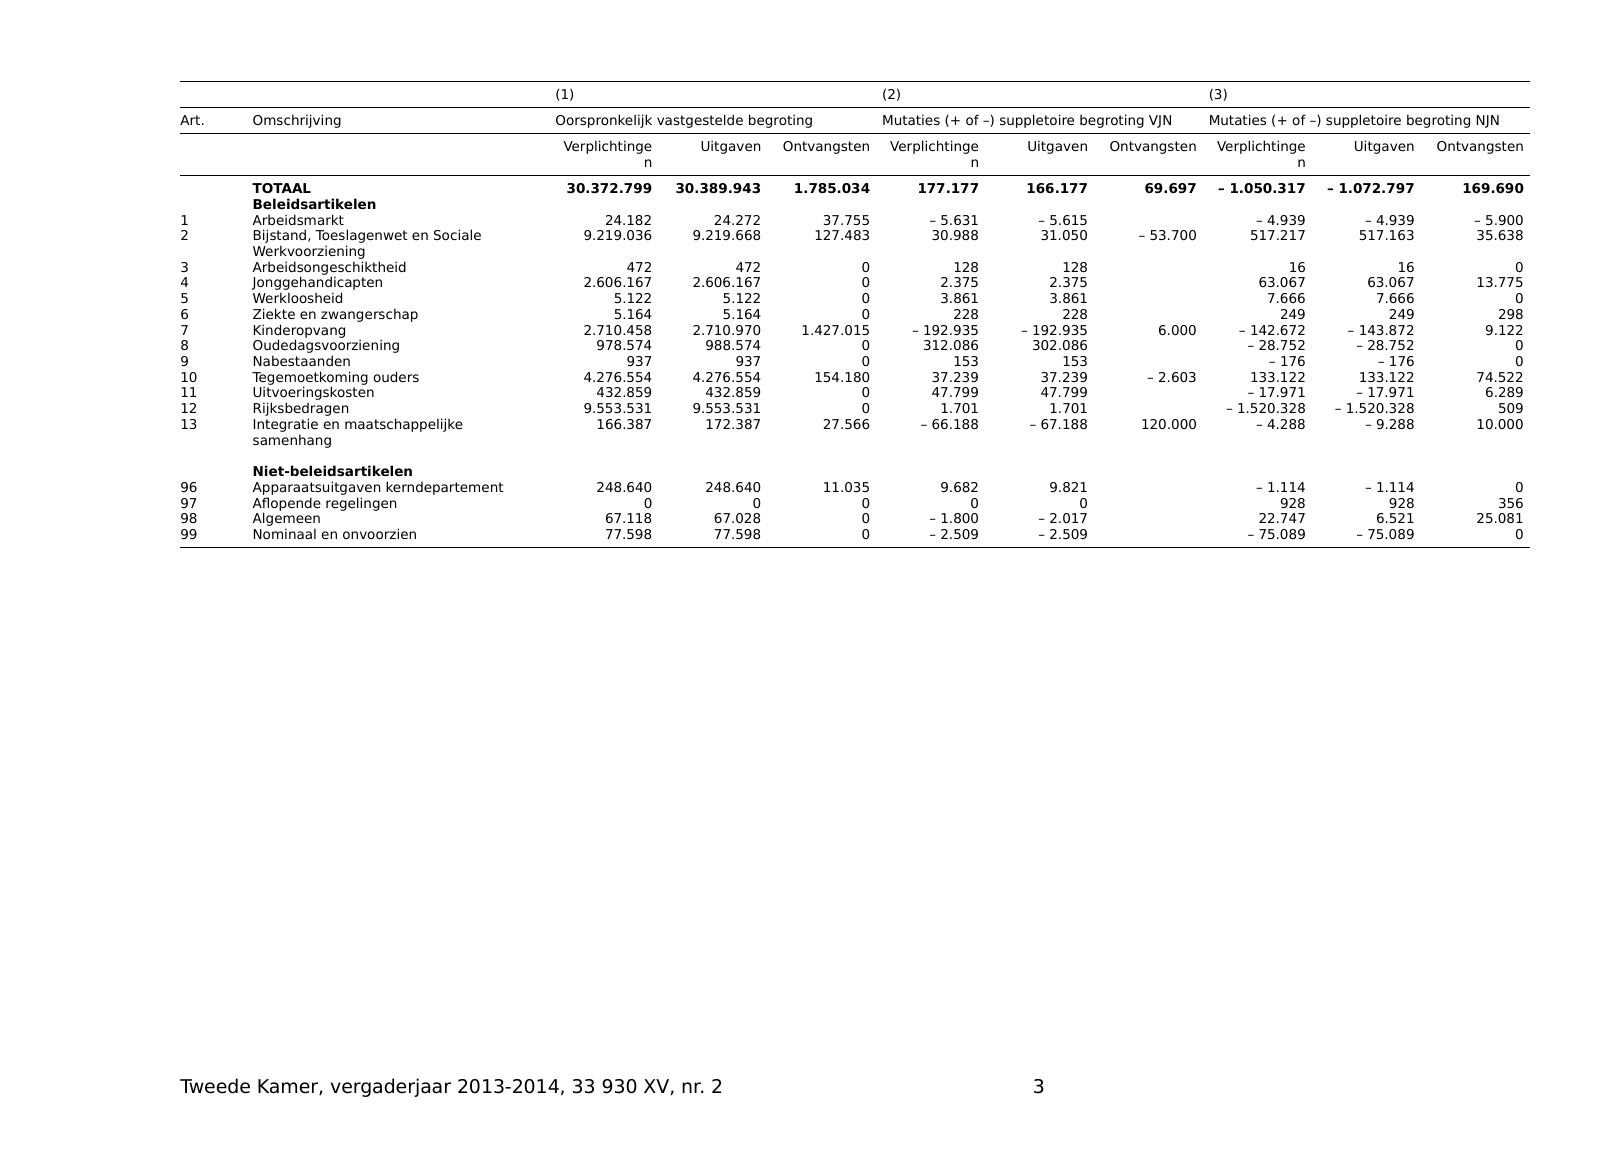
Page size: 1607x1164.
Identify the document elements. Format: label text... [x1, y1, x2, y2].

table_cell Werkloosheid [247, 291, 549, 307]
table_cell – 1.520.328 [1203, 401, 1311, 417]
table_cell [985, 244, 1094, 259]
table_cell 169.690 [1420, 176, 1529, 197]
table_cell 4 [180, 275, 247, 291]
table_cell Uitgaven [985, 134, 1094, 175]
table_cell 228 [985, 307, 1094, 322]
table_cell – 192.935 [985, 323, 1094, 338]
table_cell [1203, 197, 1311, 212]
table_cell 0 [767, 527, 876, 547]
table_cell 978.574 [549, 338, 658, 354]
table_cell 97 [180, 495, 247, 511]
table_cell [180, 134, 247, 175]
table_cell Niet-beleidsartikelen [247, 464, 549, 480]
table_cell 30.988 [876, 228, 985, 244]
table_cell – 5.615 [985, 212, 1094, 228]
table_cell [1094, 448, 1202, 464]
table_cell 3.861 [985, 291, 1094, 307]
table_cell – 75.089 [1311, 527, 1420, 547]
table_cell [1203, 448, 1311, 464]
table_cell 0 [767, 291, 876, 307]
table_cell 5 [180, 291, 247, 307]
table_cell 509 [1420, 401, 1529, 417]
table_cell 120.000 [1094, 417, 1202, 448]
table_cell – 2.509 [985, 527, 1094, 547]
table_cell 2.710.458 [549, 323, 658, 338]
table_cell 22.747 [1203, 511, 1311, 527]
table_cell [1094, 307, 1202, 322]
table_cell [180, 464, 247, 480]
table_cell 3 [180, 260, 247, 275]
table_cell [1094, 212, 1202, 228]
table_cell 10 [180, 370, 247, 385]
table_cell 9.219.668 [658, 228, 767, 244]
table_cell 6 [180, 307, 247, 322]
table_cell Omschrijving [247, 108, 549, 133]
table_cell 74.522 [1420, 370, 1529, 385]
table_cell 5.164 [658, 307, 767, 322]
table_cell 2.606.167 [658, 275, 767, 291]
table_cell Aflopende regelingen [247, 495, 549, 511]
table_cell 128 [985, 260, 1094, 275]
table_cell 298 [1420, 307, 1529, 322]
table_cell [1094, 464, 1202, 480]
table_cell Oudedagsvoorziening [247, 338, 549, 354]
table_cell 472 [658, 260, 767, 275]
table_cell 63.067 [1311, 275, 1420, 291]
table_cell 6.000 [1094, 323, 1202, 338]
table_cell 302.086 [985, 338, 1094, 354]
table_cell 9.553.531 [549, 401, 658, 417]
table_cell 1 [180, 212, 247, 228]
table_cell [658, 448, 767, 464]
table_cell [1203, 464, 1311, 480]
table_header (1) [549, 82, 876, 107]
table_cell 35.638 [1420, 228, 1529, 244]
table_cell 0 [767, 307, 876, 322]
table_cell 172.387 [658, 417, 767, 448]
table_cell 31.050 [985, 228, 1094, 244]
table_cell [1094, 260, 1202, 275]
table_cell [1094, 197, 1202, 212]
table_cell 11.035 [767, 480, 876, 495]
table_cell [1094, 244, 1202, 259]
table_cell 166.177 [985, 176, 1094, 197]
table_cell [767, 197, 876, 212]
table_cell 9.682 [876, 480, 985, 495]
table_cell 0 [658, 495, 767, 511]
table_cell 2.375 [876, 275, 985, 291]
table_cell 98 [180, 511, 247, 527]
table_cell 1.427.015 [767, 323, 876, 338]
table_cell [876, 464, 985, 480]
table_cell 96 [180, 480, 247, 495]
table_cell 2 [180, 228, 247, 244]
table_cell Mutaties (+ of –) suppletoire begroting VJN [876, 108, 1202, 133]
table_cell 2.375 [985, 275, 1094, 291]
table_cell 0 [1420, 260, 1529, 275]
table_cell – 1.520.328 [1311, 401, 1420, 417]
table_cell [1094, 291, 1202, 307]
table_cell 30.389.943 [658, 176, 767, 197]
table_cell 0 [1420, 480, 1529, 495]
table_cell Beleidsartikelen [247, 197, 549, 212]
table_cell – 2.509 [876, 527, 985, 547]
table_cell [1420, 197, 1529, 212]
table_cell Nominaal en onvoorzien [247, 527, 549, 547]
table_header [180, 82, 247, 107]
table_header (3) [1203, 82, 1529, 107]
table_cell [1311, 197, 1420, 212]
table_cell Ontvangsten [1420, 134, 1529, 175]
table_cell Algemeen [247, 511, 549, 527]
table_cell [1094, 338, 1202, 354]
table_cell 2.606.167 [549, 275, 658, 291]
table_cell 0 [767, 354, 876, 369]
table_cell 8 [180, 338, 247, 354]
table_cell 0 [1420, 527, 1529, 547]
table_cell 472 [549, 260, 658, 275]
table_cell Apparaatsuitgaven kerndepartement [247, 480, 549, 495]
table_cell [1094, 495, 1202, 511]
table_cell 7.666 [1203, 291, 1311, 307]
table_cell – 1.114 [1203, 480, 1311, 495]
table_cell [876, 244, 985, 259]
table_cell 77.598 [549, 527, 658, 547]
table_cell 13.775 [1420, 275, 1529, 291]
table_cell – 9.288 [1311, 417, 1420, 448]
table_cell 27.566 [767, 417, 876, 448]
table_cell 47.799 [876, 385, 985, 401]
table_cell – 4.288 [1203, 417, 1311, 448]
table_cell 249 [1203, 307, 1311, 322]
table_cell 153 [985, 354, 1094, 369]
table_cell – 142.672 [1203, 323, 1311, 338]
table_cell [247, 448, 549, 464]
table_cell [1094, 511, 1202, 527]
table_cell TOTAAL [247, 176, 549, 197]
table_cell 67.118 [549, 511, 658, 527]
table_header (2) [876, 82, 1202, 107]
table_cell [767, 244, 876, 259]
table_cell [1094, 480, 1202, 495]
table_cell [876, 448, 985, 464]
table_cell 12 [180, 401, 247, 417]
table_cell 0 [1420, 338, 1529, 354]
table_cell [549, 197, 658, 212]
table_cell [549, 448, 658, 464]
table_cell 988.574 [658, 338, 767, 354]
table_cell 1.701 [985, 401, 1094, 417]
table_cell – 5.900 [1420, 212, 1529, 228]
table_cell 47.799 [985, 385, 1094, 401]
table_cell Ziekte en zwangerschap [247, 307, 549, 322]
table_cell [1094, 385, 1202, 401]
table_cell 9.122 [1420, 323, 1529, 338]
table_cell 37.239 [876, 370, 985, 385]
table_cell [1203, 244, 1311, 259]
table_cell Ontvangsten [767, 134, 876, 175]
table_cell Verplichtingen [1203, 134, 1311, 175]
table_cell [767, 448, 876, 464]
table_cell [876, 197, 985, 212]
table_cell [658, 244, 767, 259]
table_cell 5.164 [549, 307, 658, 322]
table_cell – 5.631 [876, 212, 985, 228]
table_cell Nabestaanden [247, 354, 549, 369]
table_cell 517.163 [1311, 228, 1420, 244]
table_cell [180, 448, 247, 464]
table_cell 16 [1203, 260, 1311, 275]
table_cell [985, 464, 1094, 480]
table_cell – 28.752 [1311, 338, 1420, 354]
table_cell 77.598 [658, 527, 767, 547]
table_cell [1094, 354, 1202, 369]
table_cell Verplichtingen [876, 134, 985, 175]
table_cell 937 [549, 354, 658, 369]
table_cell 99 [180, 527, 247, 547]
table_cell 249 [1311, 307, 1420, 322]
table_cell 9.821 [985, 480, 1094, 495]
table_cell Jonggehandicapten [247, 275, 549, 291]
table_cell 0 [767, 385, 876, 401]
table_cell – 28.752 [1203, 338, 1311, 354]
table_cell [1311, 464, 1420, 480]
table_cell – 1.050.317 [1203, 176, 1311, 197]
table_cell 133.122 [1203, 370, 1311, 385]
table_cell – 2.603 [1094, 370, 1202, 385]
table_cell Uitgaven [1311, 134, 1420, 175]
table_cell 0 [767, 275, 876, 291]
table_cell Integratie en maatschappelijke samenhang [247, 417, 549, 448]
table_cell 0 [767, 401, 876, 417]
table_cell Mutaties (+ of –) suppletoire begroting NJN [1203, 108, 1529, 133]
table_cell 937 [658, 354, 767, 369]
table_cell 432.859 [658, 385, 767, 401]
table_cell 153 [876, 354, 985, 369]
table_cell Uitvoeringskosten [247, 385, 549, 401]
table_cell [985, 448, 1094, 464]
table_cell 128 [876, 260, 985, 275]
table_cell 0 [767, 495, 876, 511]
table_cell [549, 244, 658, 259]
table_cell [180, 244, 247, 259]
table_cell [1420, 244, 1529, 259]
table_cell Bijstand, Toeslagenwet en Sociale [247, 228, 549, 244]
table_cell – 67.188 [985, 417, 1094, 448]
table_cell 1.701 [876, 401, 985, 417]
table_cell [180, 176, 247, 197]
table_cell 133.122 [1311, 370, 1420, 385]
table_cell – 2.017 [985, 511, 1094, 527]
table_cell 4.276.554 [658, 370, 767, 385]
table_cell 356 [1420, 495, 1529, 511]
table_cell 13 [180, 417, 247, 448]
table_cell 37.755 [767, 212, 876, 228]
table_cell Uitgaven [658, 134, 767, 175]
table_cell 25.081 [1420, 511, 1529, 527]
table_cell 928 [1203, 495, 1311, 511]
table_cell Rijksbedragen [247, 401, 549, 417]
table_cell 6.521 [1311, 511, 1420, 527]
table_cell Ontvangsten [1094, 134, 1202, 175]
table_cell – 17.971 [1203, 385, 1311, 401]
table_cell – 143.872 [1311, 323, 1420, 338]
table_cell 3.861 [876, 291, 985, 307]
table_cell 166.387 [549, 417, 658, 448]
table_cell 248.640 [549, 480, 658, 495]
table_cell 67.028 [658, 511, 767, 527]
table_cell – 4.939 [1203, 212, 1311, 228]
table_cell [1094, 275, 1202, 291]
table_cell 4.276.554 [549, 370, 658, 385]
table_cell 9.219.036 [549, 228, 658, 244]
table_cell 24.182 [549, 212, 658, 228]
table_cell [1311, 448, 1420, 464]
table_cell Kinderopvang [247, 323, 549, 338]
table_header [247, 82, 549, 107]
table_cell – 53.700 [1094, 228, 1202, 244]
table_cell 7.666 [1311, 291, 1420, 307]
table_cell – 75.089 [1203, 527, 1311, 547]
table_cell [985, 197, 1094, 212]
table_cell – 1.072.797 [1311, 176, 1420, 197]
table_cell 9 [180, 354, 247, 369]
table_cell 30.372.799 [549, 176, 658, 197]
table_cell – 192.935 [876, 323, 985, 338]
table_cell [549, 464, 658, 480]
table_cell 0 [1420, 291, 1529, 307]
table_cell 37.239 [985, 370, 1094, 385]
table_cell 154.180 [767, 370, 876, 385]
table_cell 432.859 [549, 385, 658, 401]
table_cell [247, 134, 549, 175]
table_cell Werkvoorziening [247, 244, 549, 259]
table_cell [1420, 448, 1529, 464]
table_cell 5.122 [549, 291, 658, 307]
table_cell 0 [767, 338, 876, 354]
table_cell 6.289 [1420, 385, 1529, 401]
table_cell 177.177 [876, 176, 985, 197]
table_cell 0 [549, 495, 658, 511]
table_cell 127.483 [767, 228, 876, 244]
table_cell [658, 464, 767, 480]
table_cell 248.640 [658, 480, 767, 495]
table_cell 1.785.034 [767, 176, 876, 197]
table_cell 312.086 [876, 338, 985, 354]
table_cell [180, 197, 247, 212]
table_cell 11 [180, 385, 247, 401]
table_cell 0 [985, 495, 1094, 511]
table_cell 228 [876, 307, 985, 322]
table_cell [1094, 527, 1202, 547]
table_cell – 1.114 [1311, 480, 1420, 495]
table_cell [1094, 401, 1202, 417]
table_cell [1420, 464, 1529, 480]
table_cell Arbeidsongeschiktheid [247, 260, 549, 275]
table_cell – 176 [1203, 354, 1311, 369]
table_cell – 66.188 [876, 417, 985, 448]
table_cell 16 [1311, 260, 1420, 275]
table_cell 5.122 [658, 291, 767, 307]
table_cell Verplichtingen [549, 134, 658, 175]
table_cell [1311, 244, 1420, 259]
table_cell – 176 [1311, 354, 1420, 369]
table_cell Art. [180, 108, 247, 133]
table_cell 63.067 [1203, 275, 1311, 291]
table_cell 0 [767, 260, 876, 275]
table_cell 0 [876, 495, 985, 511]
table_cell 928 [1311, 495, 1420, 511]
table_cell 9.553.531 [658, 401, 767, 417]
table_cell 10.000 [1420, 417, 1529, 448]
table_cell 24.272 [658, 212, 767, 228]
table_cell Oorspronkelijk vastgestelde begroting [549, 108, 876, 133]
table_cell – 17.971 [1311, 385, 1420, 401]
table_cell – 1.800 [876, 511, 985, 527]
table_cell Arbeidsmarkt [247, 212, 549, 228]
table_cell Tegemoetkoming ouders [247, 370, 549, 385]
table_cell 7 [180, 323, 247, 338]
table_cell 0 [767, 511, 876, 527]
table_cell 0 [1420, 354, 1529, 369]
table_cell [767, 464, 876, 480]
table_cell 517.217 [1203, 228, 1311, 244]
table_cell [658, 197, 767, 212]
table_cell 69.697 [1094, 176, 1202, 197]
table_cell – 4.939 [1311, 212, 1420, 228]
table_cell 2.710.970 [658, 323, 767, 338]
